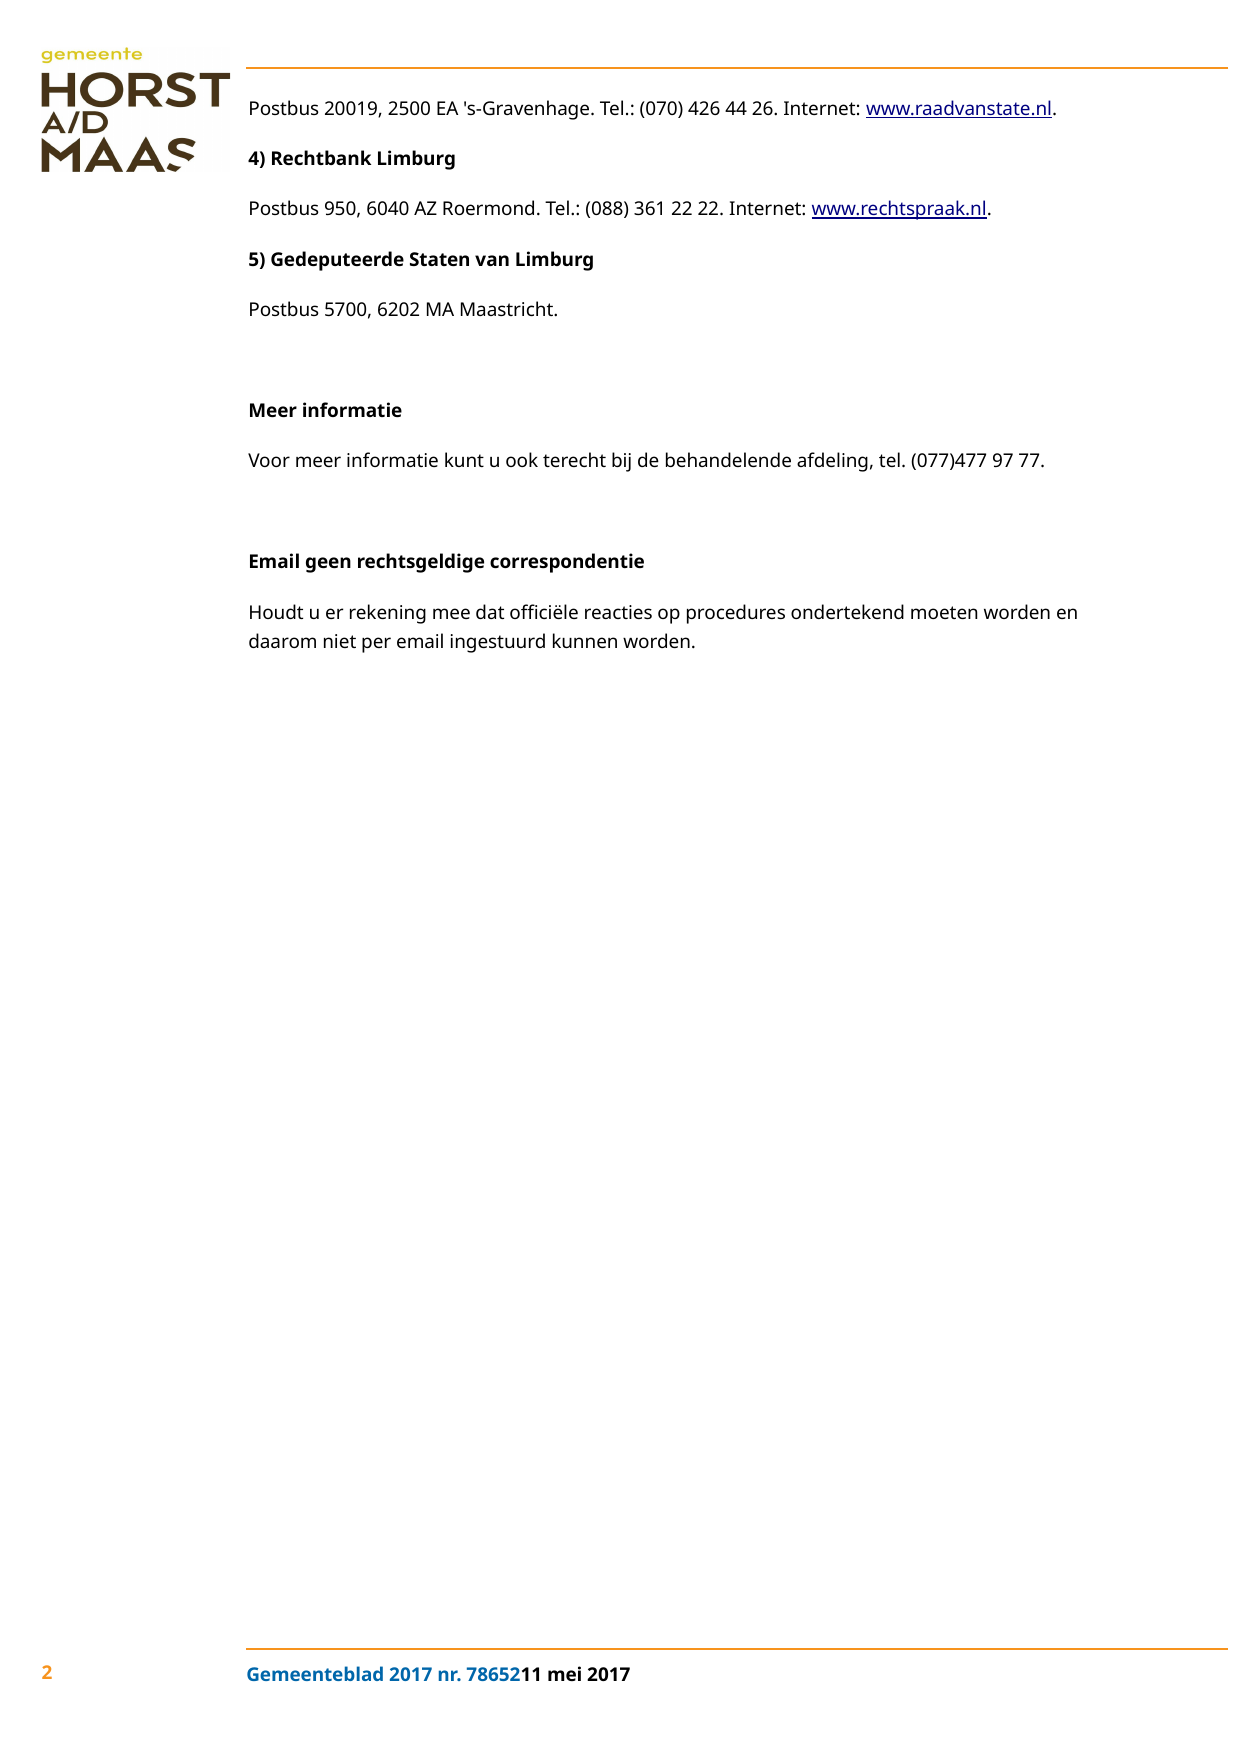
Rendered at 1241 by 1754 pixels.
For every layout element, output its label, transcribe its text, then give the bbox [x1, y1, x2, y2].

text Meer informatie [248, 397, 1152, 423]
text Houdt u er rekening mee dat officiële reacties op procedures ondertekend moeten worden en daarom niet per email ingestuurd kunnen worden. [248, 599, 1152, 654]
text Email geen rechtsgeldige correspondentie [248, 548, 1152, 574]
text 5) Gedeputeerde Staten van Limburg [248, 246, 1152, 272]
text Voor meer informatie kunt u ook terecht bij de behandelende afdeling, tel. (077)477 97 77. [248, 448, 1152, 473]
text 4) Rechtbank Limburg [248, 145, 1152, 171]
text Postbus 20019, 2500 EA 's-Gravenhage. Tel.: (070) 426 44 26. Internet: www.raadvanstate.nl. [248, 95, 1152, 121]
picture [41, 47, 231, 172]
text Postbus 950, 6040 AZ Roermond. Tel.: (088) 361 22 22. Internet: www.rechtspraak.nl. [248, 196, 1152, 221]
text Postbus 5700, 6202 MA Maastricht. [248, 296, 1152, 322]
